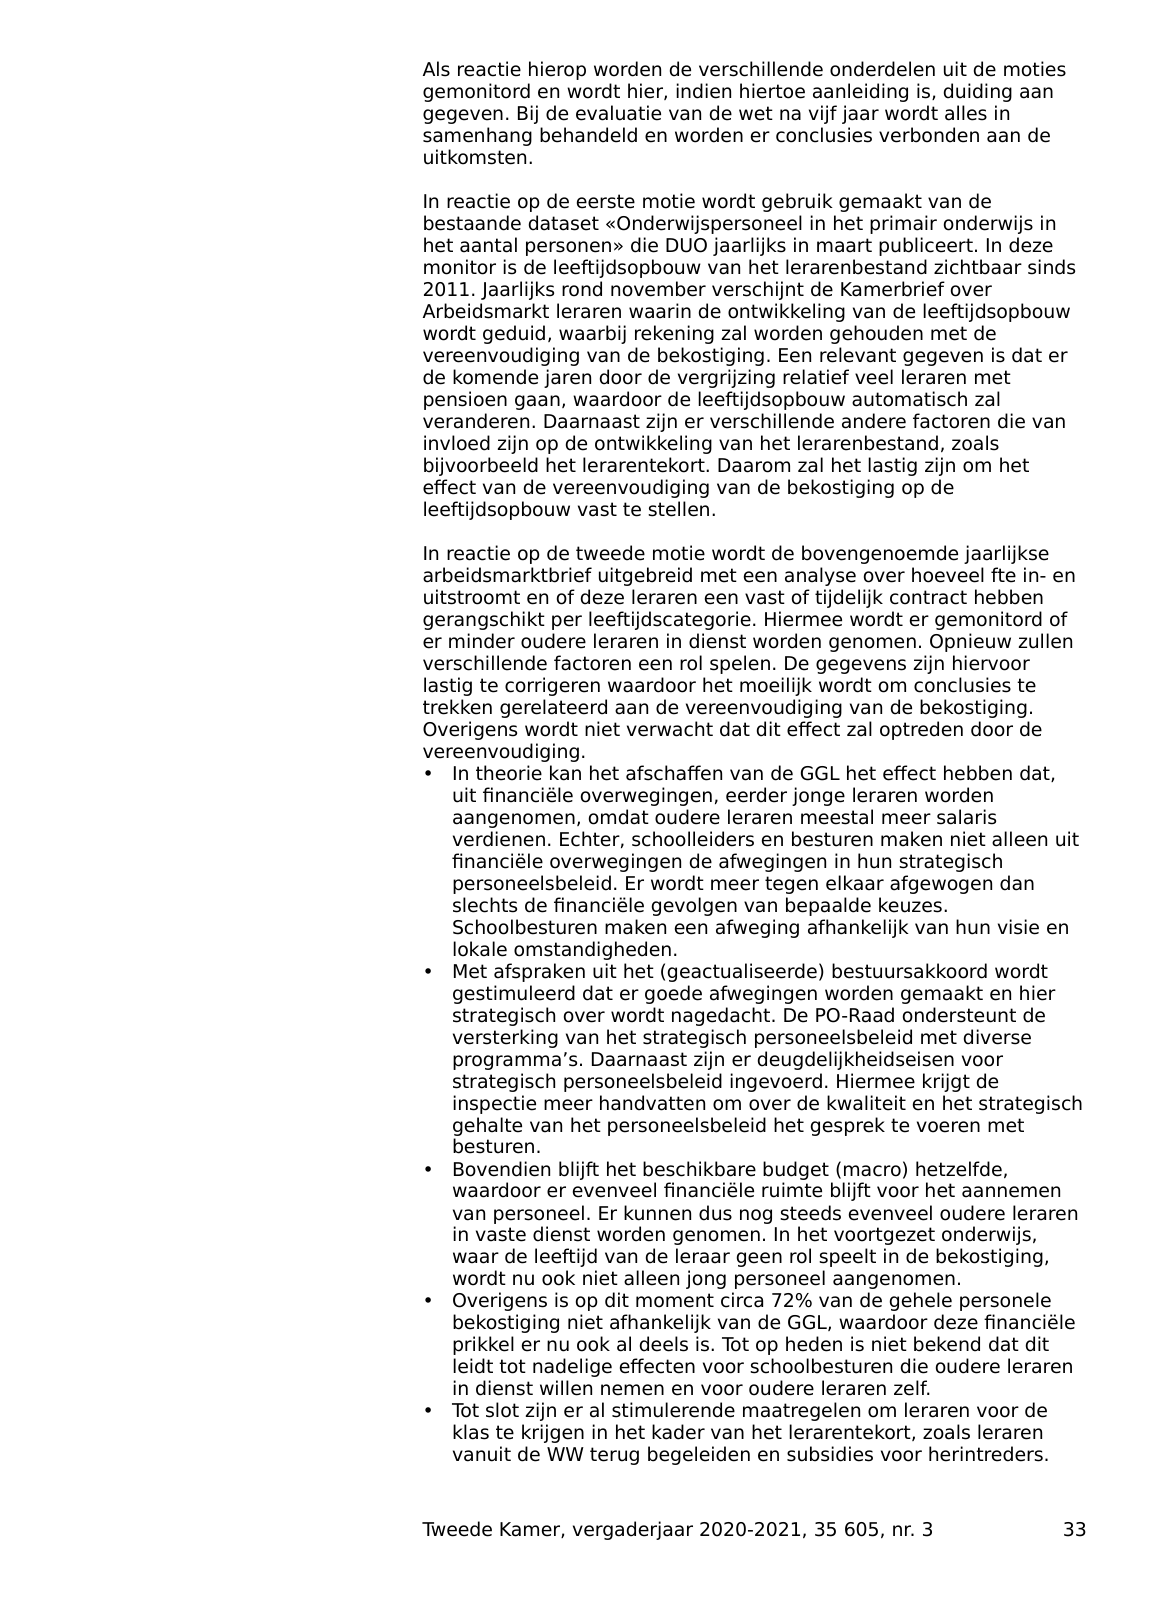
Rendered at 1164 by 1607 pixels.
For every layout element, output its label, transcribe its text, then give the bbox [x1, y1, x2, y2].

text • Tot slot zijn er al stimulerende maatregelen om leraren voor de klas te krijgen in het kader van het lerarentekort, zoals leraren vanuit de WW terug begeleiden en subsidies voor herintreders. [422, 1400, 1087, 1466]
text In reactie op de tweede motie wordt de bovengenoemde jaarlijkse arbeidsmarktbrief uitgebreid met een analyse over hoeveel fte in- en uitstroomt en of deze leraren een vast of tijdelijk contract hebben gerangschikt per leeftijdscategorie. Hiermee wordt er gemonitord of er minder oudere leraren in dienst worden genomen. Opnieuw zullen verschillende factoren een rol spelen. De gegevens zijn hiervoor lastig te corrigeren waardoor het moeilijk wordt om conclusies te trekken gerelateerd aan de vereenvoudiging van de bekostiging. Overigens wordt niet verwacht dat dit effect zal optreden door de vereenvoudiging. [422, 543, 1087, 763]
text • Met afspraken uit het (geactualiseerde) bestuursakkoord wordt gestimuleerd dat er goede afwegingen worden gemaakt en hier strategisch over wordt nagedacht. De PO-Raad ondersteunt de versterking van het strategisch personeelsbeleid met diverse programma’s. Daarnaast zijn er deugdelijkheidseisen voor strategisch personeelsbeleid ingevoerd. Hiermee krijgt de inspectie meer handvatten om over de kwaliteit en het strategisch gehalte van het personeelsbeleid het gesprek te voeren met besturen. [422, 961, 1087, 1158]
text In reactie op de eerste motie wordt gebruik gemaakt van de bestaande dataset «Onderwijspersoneel in het primair onderwijs in het aantal personen» die DUO jaarlijks in maart publiceert. In deze monitor is de leeftijdsopbouw van het lerarenbestand zichtbaar sinds 2011. Jaarlijks rond november verschijnt de Kamerbrief over Arbeidsmarkt leraren waarin de ontwikkeling van de leeftijdsopbouw wordt geduid, waarbij rekening zal worden gehouden met de vereenvoudiging van de bekostiging. Een relevant gegeven is dat er de komende jaren door de vergrijzing relatief veel leraren met pensioen gaan, waardoor de leeftijdsopbouw automatisch zal veranderen. Daarnaast zijn er verschillende andere factoren die van invloed zijn op de ontwikkeling van het lerarenbestand, zoals bijvoorbeeld het lerarentekort. Daarom zal het lastig zijn om het effect van de vereenvoudiging van de bekostiging op de leeftijdsopbouw vast te stellen. [422, 191, 1087, 521]
text • Overigens is op dit moment circa 72% van de gehele personele bekostiging niet afhankelijk van de GGL, waardoor deze financiële prikkel er nu ook al deels is. Tot op heden is niet bekend dat dit leidt tot nadelige effecten voor schoolbesturen die oudere leraren in dienst willen nemen en voor oudere leraren zelf. [422, 1290, 1087, 1400]
text • Bovendien blijft het beschikbare budget (macro) hetzelfde, waardoor er evenveel financiële ruimte blijft voor het aannemen van personeel. Er kunnen dus nog steeds evenveel oudere leraren in vaste dienst worden genomen. In het voortgezet onderwijs, waar de leeftijd van de leraar geen rol speelt in de bekostiging, wordt nu ook niet alleen jong personeel aangenomen. [422, 1158, 1087, 1290]
text • In theorie kan het afschaffen van de GGL het effect hebben dat, uit financiële overwegingen, eerder jonge leraren worden aangenomen, omdat oudere leraren meestal meer salaris verdienen. Echter, schoolleiders en besturen maken niet alleen uit financiële overwegingen de afwegingen in hun strategisch personeelsbeleid. Er wordt meer tegen elkaar afgewogen dan slechts de financiële gevolgen van bepaalde keuzes. Schoolbesturen maken een afweging afhankelijk van hun visie en lokale omstandigheden. [422, 763, 1087, 961]
text Als reactie hierop worden de verschillende onderdelen uit de moties gemonitord en wordt hier, indien hiertoe aanleiding is, duiding aan gegeven. Bij de evaluatie van de wet na vijf jaar wordt alles in samenhang behandeld en worden er conclusies verbonden aan de uitkomsten. [422, 59, 1087, 169]
